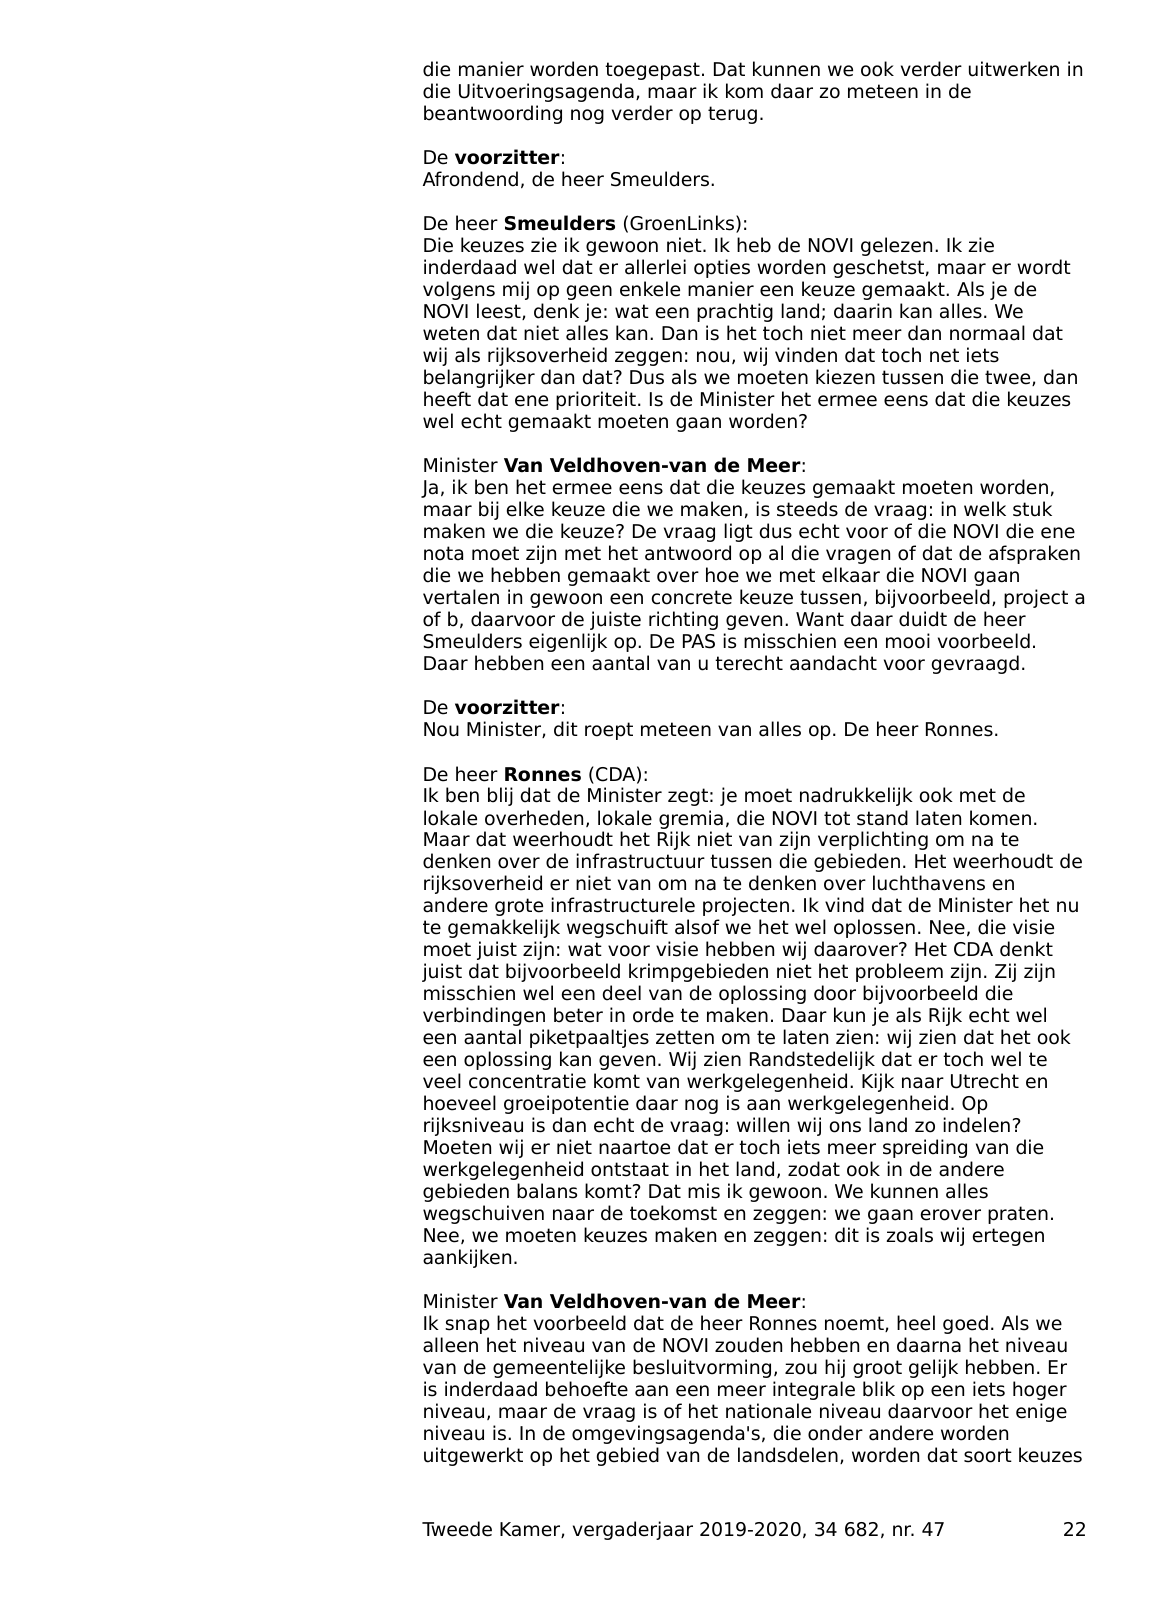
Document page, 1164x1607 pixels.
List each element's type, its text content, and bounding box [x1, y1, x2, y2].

text Die keuzes zie ik gewoon niet. Ik heb de NOVI gelezen. Ik zie inderdaad wel dat er allerlei opties worden geschetst, maar er wordt volgens mij op geen enkele manier een keuze gemaakt. Als je de NOVI leest, denk je: wat een prachtig land; daarin kan alles. We weten dat niet alles kan. Dan is het toch niet meer dan normaal dat wij als rijksoverheid zeggen: nou, wij vinden dat toch net iets belangrijker dan dat? Dus als we moeten kiezen tussen die twee, dan heeft dat ene prioriteit. Is de Minister het ermee eens dat die keuzes wel echt gemaakt moeten gaan worden? [422, 235, 1087, 433]
text De voorzitter: [422, 697, 1087, 719]
text De voorzitter: [422, 147, 1087, 169]
text Minister Van Veldhoven-van de Meer: [422, 1291, 1087, 1313]
text De heer Ronnes (CDA): [422, 763, 1087, 785]
text Ik ben blij dat de Minister zegt: je moet nadrukkelijk ook met de lokale overheden, lokale gremia, die NOVI tot stand laten komen. Maar dat weerhoudt het Rijk niet van zijn verplichting om na te denken over de infrastructuur tussen die gebieden. Het weerhoudt de rijksoverheid er niet van om na te denken over luchthavens en andere grote infrastructurele projecten. Ik vind dat de Minister het nu te gemakkelijk wegschuift alsof we het wel oplossen. Nee, die visie moet juist zijn: wat voor visie hebben wij daarover? Het CDA denkt juist dat bijvoorbeeld krimpgebieden niet het probleem zijn. Zij zijn misschien wel een deel van de oplossing door bijvoorbeeld die verbindingen beter in orde te maken. Daar kun je als Rijk echt wel een aantal piketpaaltjes zetten om te laten zien: wij zien dat het ook een oplossing kan geven. Wij zien Randstedelijk dat er toch wel te veel concentratie komt van werkgelegenheid. Kijk naar Utrecht en hoeveel groeipotentie daar nog is aan werkgelegenheid. Op rijksniveau is dan echt de vraag: willen wij ons land zo indelen? Moeten wij er niet naartoe dat er toch iets meer spreiding van die werkgelegenheid ontstaat in het land, zodat ook in de andere gebieden balans komt? Dat mis ik gewoon. We kunnen alles wegschuiven naar de toekomst en zeggen: we gaan erover praten. Nee, we moeten keuzes maken en zeggen: dit is zoals wij ertegen aankijken. [422, 785, 1087, 1269]
text Minister Van Veldhoven-van de Meer: [422, 455, 1087, 477]
text Ja, ik ben het ermee eens dat die keuzes gemaakt moeten worden, maar bij elke keuze die we maken, is steeds de vraag: in welk stuk maken we die keuze? De vraag ligt dus echt voor of die NOVI die ene nota moet zijn met het antwoord op al die vragen of dat de afspraken die we hebben gemaakt over hoe we met elkaar die NOVI gaan vertalen in gewoon een concrete keuze tussen, bijvoorbeeld, project a of b, daarvoor de juiste richting geven. Want daar duidt de heer Smeulders eigenlijk op. De PAS is misschien een mooi voorbeeld. Daar hebben een aantal van u terecht aandacht voor gevraagd. [422, 477, 1087, 675]
text Nou Minister, dit roept meteen van alles op. De heer Ronnes. [422, 719, 1087, 741]
text die manier worden toegepast. Dat kunnen we ook verder uitwerken in die Uitvoeringsagenda, maar ik kom daar zo meteen in de beantwoording nog verder op terug. [422, 59, 1087, 125]
text De heer Smeulders (GroenLinks): [422, 213, 1087, 235]
text Afrondend, de heer Smeulders. [422, 169, 1087, 191]
text Ik snap het voorbeeld dat de heer Ronnes noemt, heel goed. Als we alleen het niveau van de NOVI zouden hebben en daarna het niveau van de gemeentelijke besluitvorming, zou hij groot gelijk hebben. Er is inderdaad behoefte aan een meer integrale blik op een iets hoger niveau, maar de vraag is of het nationale niveau daarvoor het enige niveau is. In de omgevingsagenda's, die onder andere worden uitgewerkt op het gebied van de landsdelen, worden dat soort keuzes [422, 1313, 1087, 1467]
